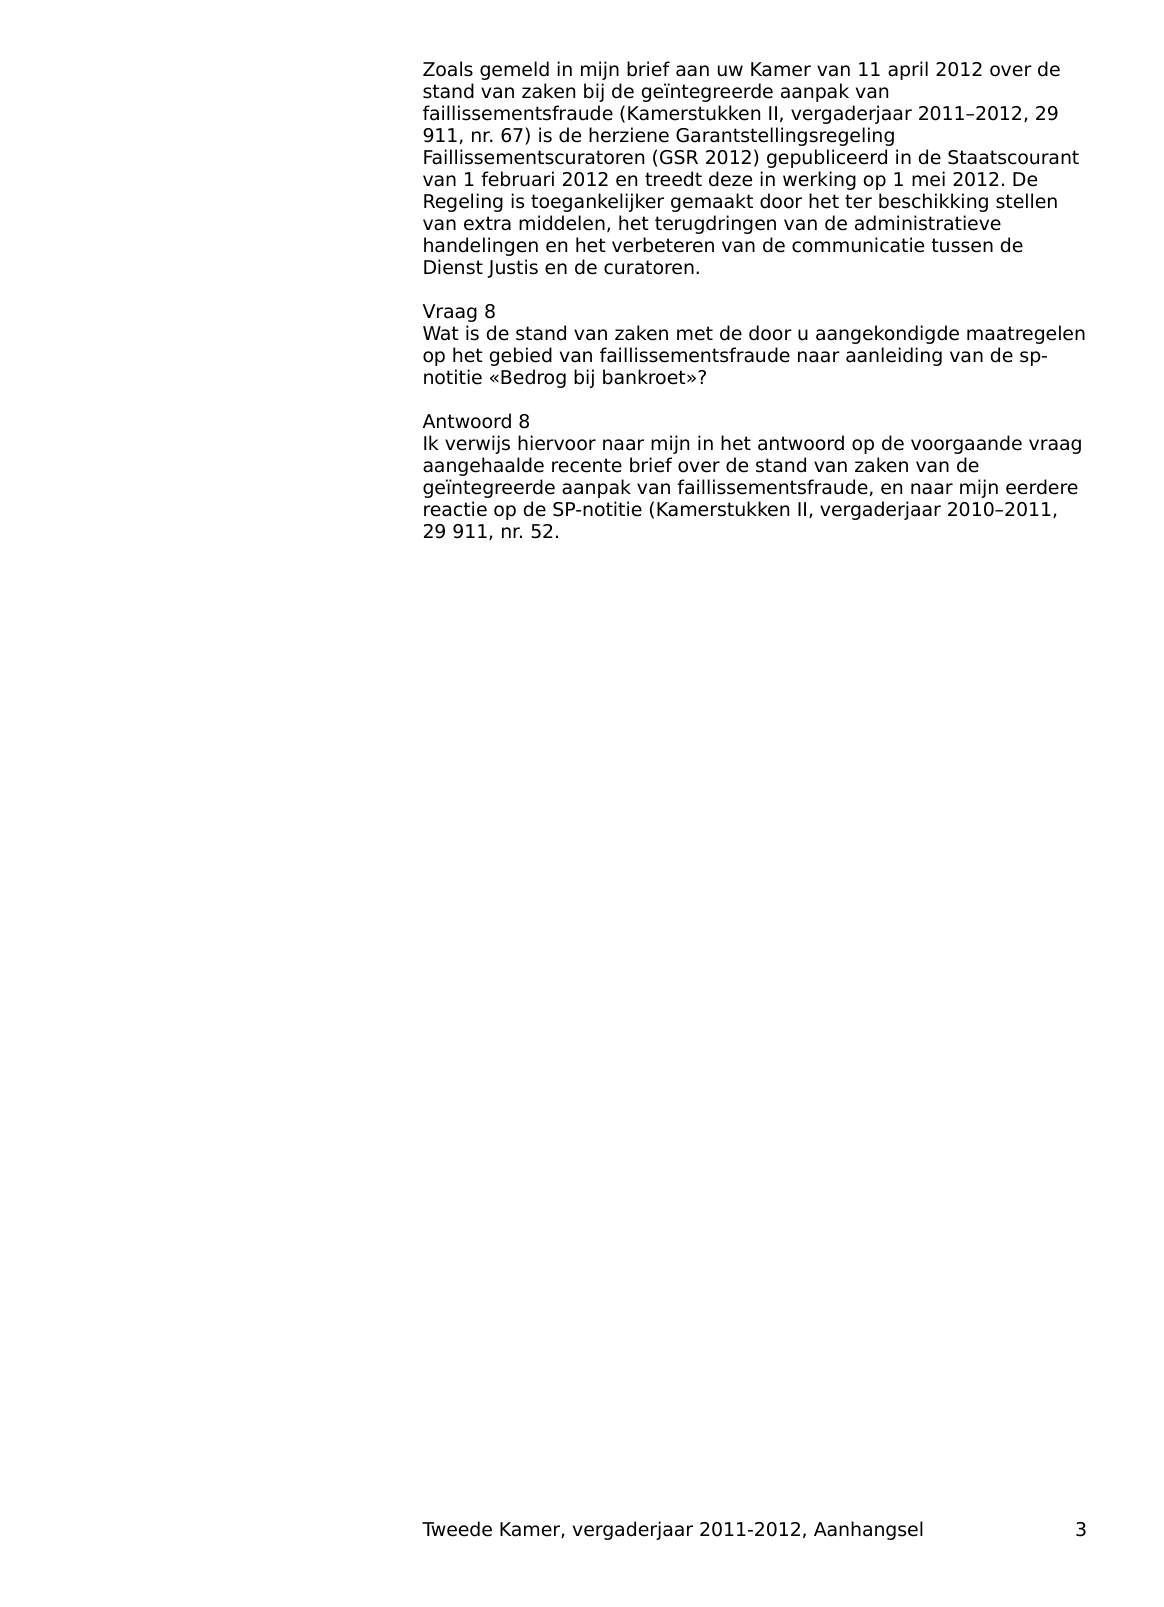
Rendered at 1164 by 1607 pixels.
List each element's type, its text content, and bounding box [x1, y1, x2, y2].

text Zoals gemeld in mijn brief aan uw Kamer van 11 april 2012 over de stand van zaken bij de geïntegreerde aanpak van faillissementsfraude (Kamerstukken II, vergaderjaar 2011–2012, 29 911, nr. 67) is de herziene Garantstellingsregeling Faillissementscuratoren (GSR 2012) gepubliceerd in de Staatscourant van 1 februari 2012 en treedt deze in werking op 1 mei 2012. De Regeling is toegankelijker gemaakt door het ter beschikking stellen van extra middelen, het terugdringen van de administratieve handelingen en het verbeteren van de communicatie tussen de Dienst Justis en de curatoren. [422, 59, 1087, 279]
text Wat is de stand van zaken met de door u aangekondigde maatregelen op het gebied van faillissementsfraude naar aanleiding van de sp-notitie «Bedrog bij bankroet»? [422, 323, 1087, 389]
text Ik verwijs hiervoor naar mijn in het antwoord op de voorgaande vraag aangehaalde recente brief over de stand van zaken van de geïntegreerde aanpak van faillissementsfraude, en naar mijn eerdere reactie op de SP-notitie (Kamerstukken II, vergaderjaar 2010–2011, 29 911, nr. 52. [422, 433, 1087, 543]
text Antwoord 8 [422, 411, 1087, 433]
text Vraag 8 [422, 301, 1087, 323]
